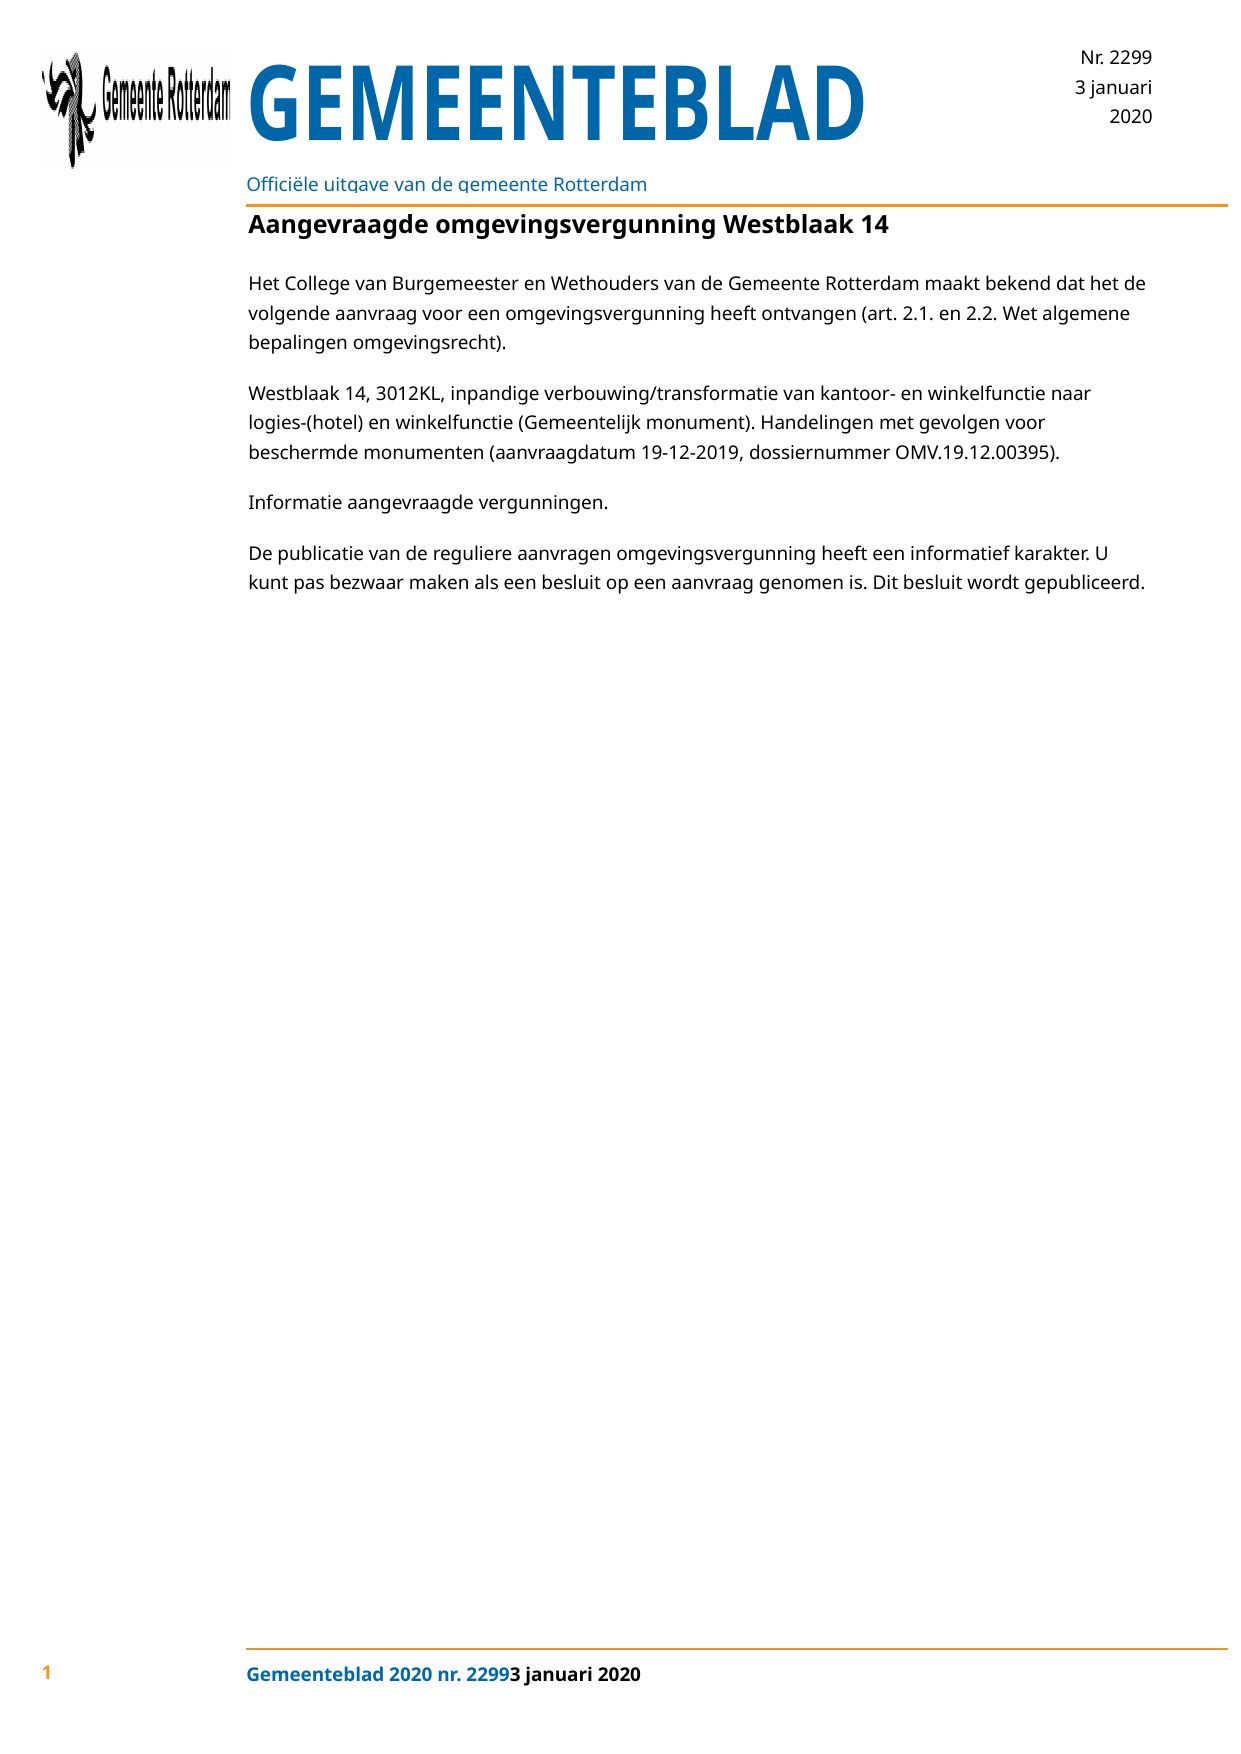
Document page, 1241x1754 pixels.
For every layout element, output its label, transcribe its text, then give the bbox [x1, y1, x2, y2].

text Aangevraagde omgevingsvergunning Westblaak 14 [248, 207, 1152, 241]
text Het College van Burgemeester en Wethouders van de Gemeente Rotterdam maakt bekend dat het de volgende aanvraag voor een omgevingsvergunning heeft ontvangen (art. 2.1. en 2.2. Wet algemene bepalingen omgevingsrecht). [248, 270, 1152, 355]
text De publicatie van de reguliere aanvragen omgevingsvergunning heeft een informatief karakter. U kunt pas bezwaar maken als een besluit op een aanvraag genomen is. Dit besluit wordt gepubliceerd. [248, 540, 1152, 595]
text Informatie aangevraagde vergunningen. [248, 489, 1152, 515]
picture [41, 47, 231, 172]
text Westblaak 14, 3012KL, inpandige verbouwing/transformatie van kantoor- en winkelfunctie naar logies-(hotel) en winkelfunctie (Gemeentelijk monument). Handelingen met gevolgen voor beschermde monumenten (aanvraagdatum 19-12-2019, dossiernummer OMV.19.12.00395). [248, 380, 1152, 465]
